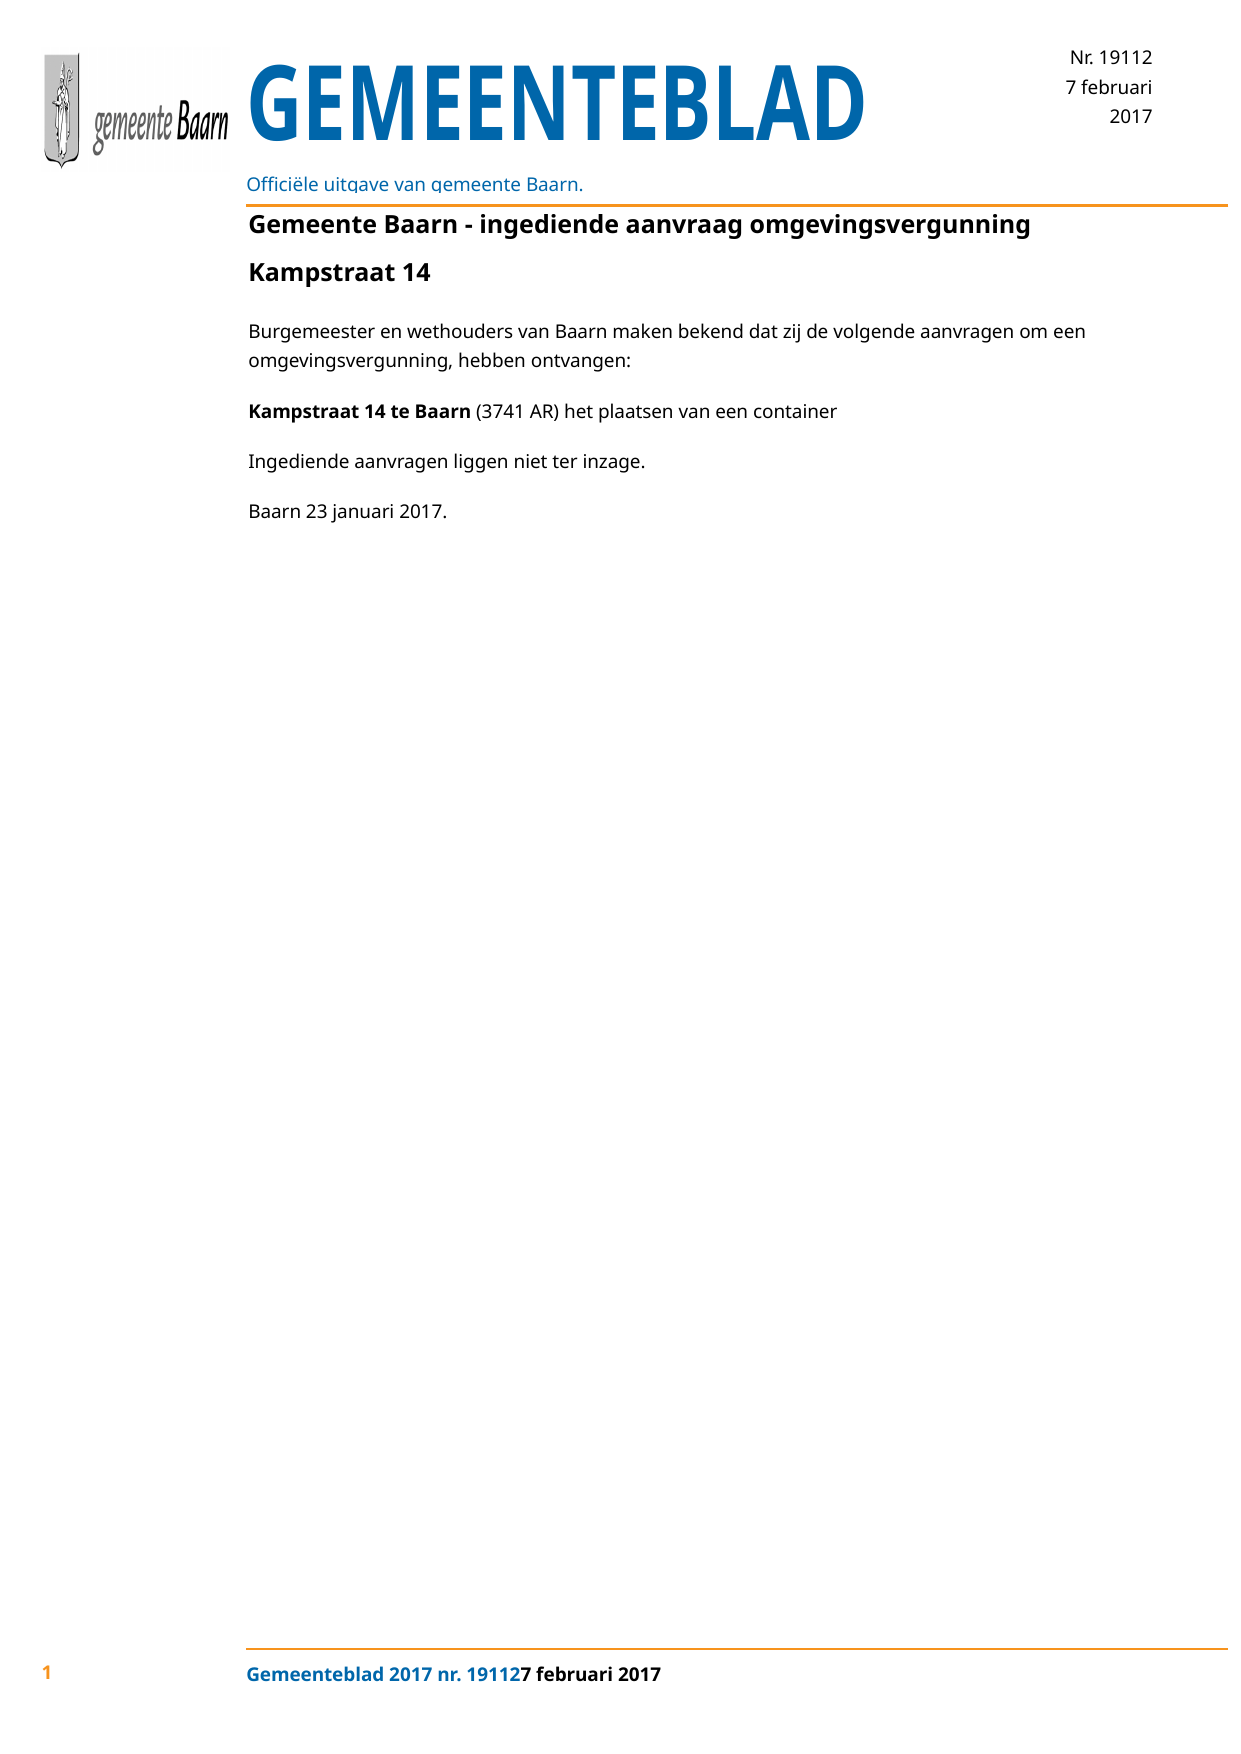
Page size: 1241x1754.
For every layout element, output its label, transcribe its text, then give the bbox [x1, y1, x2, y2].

picture [41, 47, 231, 172]
text Ingediende aanvragen liggen niet ter inzage. [248, 448, 1152, 474]
text Burgemeester en wethouders van Baarn maken bekend dat zij de volgende aanvragen om een omgevingsvergunning, hebben ontvangen: [248, 318, 1152, 373]
text Baarn 23 januari 2017. [248, 499, 1152, 524]
text Gemeente Baarn - ingediende aanvraag omgevingsvergunning Kampstraat 14 [248, 207, 1152, 288]
text Kampstraat 14 te Baarn (3741 AR) het plaatsen van een container [248, 398, 1152, 424]
